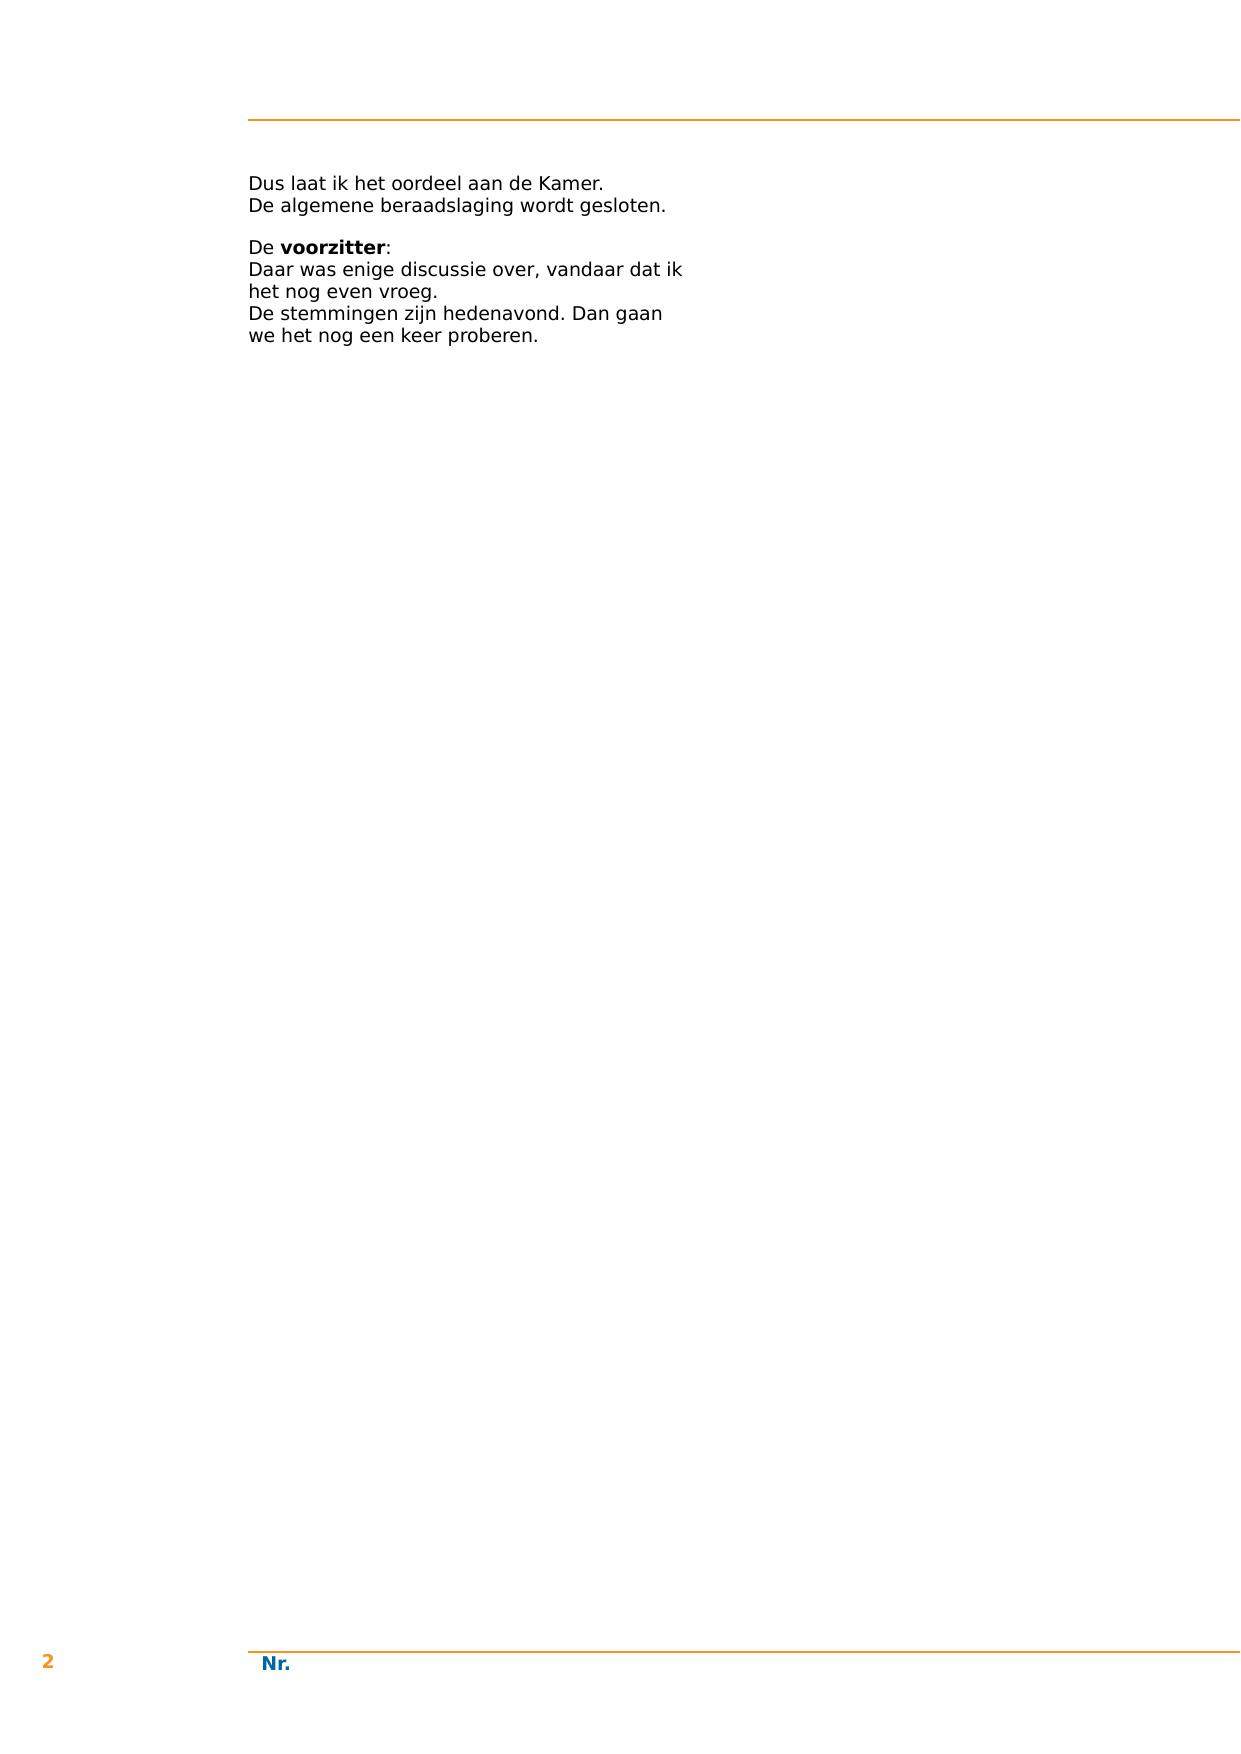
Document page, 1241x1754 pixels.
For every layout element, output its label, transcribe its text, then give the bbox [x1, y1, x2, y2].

text De stemmingen zijn hedenavond. Dan gaan we het nog een keer proberen. [248, 303, 691, 347]
text Dus laat ik het oordeel aan de Kamer. [248, 173, 691, 195]
text De algemene beraadslaging wordt gesloten. [248, 195, 691, 217]
text Daar was enige discussie over, vandaar dat ik het nog even vroeg. [248, 259, 691, 303]
text De voorzitter: [248, 237, 691, 259]
